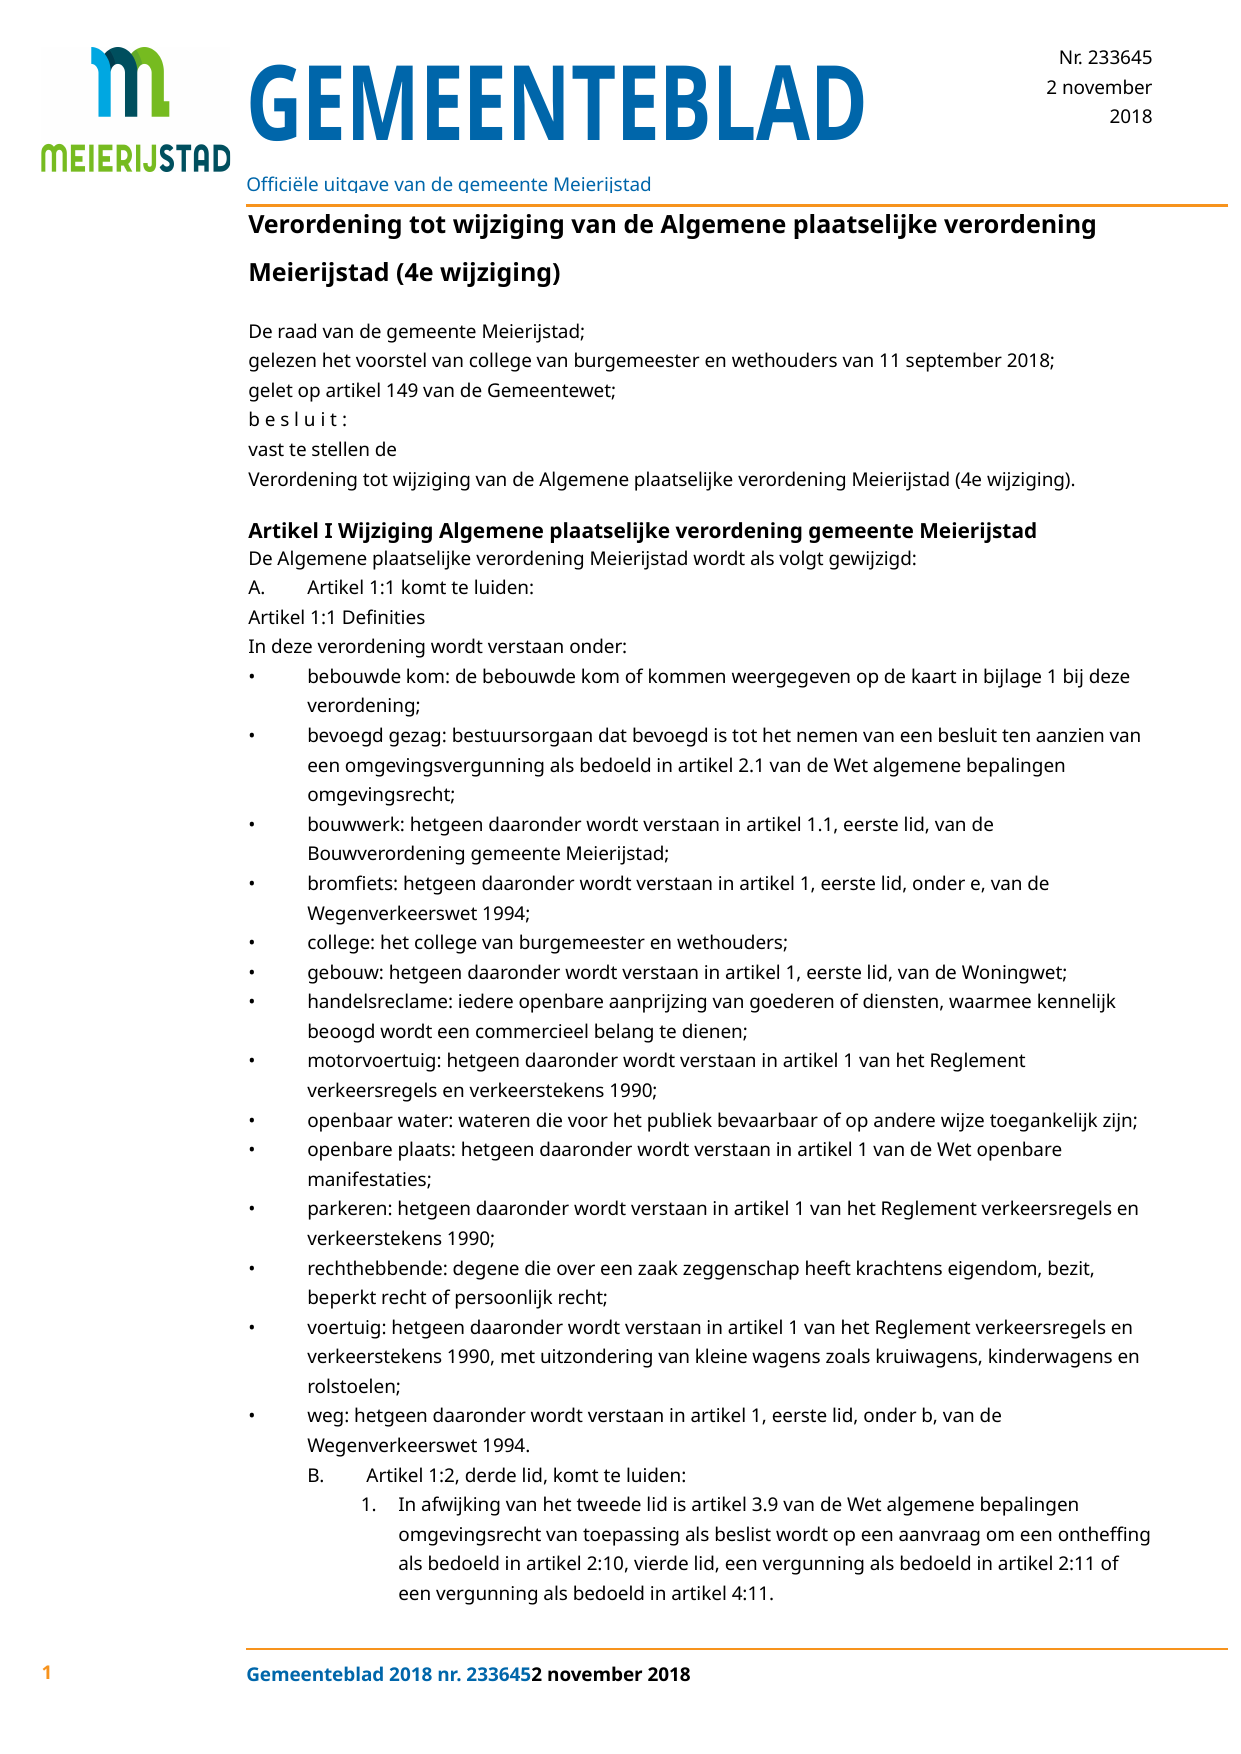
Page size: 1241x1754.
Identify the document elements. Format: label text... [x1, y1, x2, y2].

text Artikel 1:1 Definities [248, 604, 1152, 629]
list handelsreclame: iedere openbare aanprijzing van goederen of diensten, waarmee kennelijk beoogd wordt een commercieel belang te dienen; [248, 988, 1152, 1044]
list openbare plaats: hetgeen daaronder wordt verstaan in artikel 1 van de Wet openbare manifestaties; [248, 1136, 1152, 1192]
list parkeren: hetgeen daaronder wordt verstaan in artikel 1 van het Reglement verkeersregels en verkeerstekens 1990; [248, 1196, 1152, 1251]
list bouwwerk: hetgeen daaronder wordt verstaan in artikel 1.1, eerste lid, van de Bouwverordening gemeente Meierijstad; [248, 811, 1152, 866]
list bebouwde kom: de bebouwde kom of kommen weergegeven op de kaart in bijlage 1 bij deze verordening; [248, 663, 1152, 718]
text In deze verordening wordt verstaan onder: [248, 633, 1152, 659]
text Artikel I Wijziging Algemene plaatselijke verordening gemeente Meierijstad [248, 516, 1152, 545]
text b e s l u i t : [248, 407, 1152, 432]
list gebouw: hetgeen daaronder wordt verstaan in artikel 1, eerste lid, van de Woningwet; [248, 959, 1152, 984]
text De Algemene plaatselijke verordening Meierijstad wordt als volgt gewijzigd: [248, 545, 1152, 570]
list Artikel 1:2, derde lid, komt te luiden: [307, 1462, 1152, 1487]
list In afwijking van het tweede lid is artikel 3.9 van de Wet algemene bepalingen omgevingsrecht van toepassing als beslist wordt op een aanvraag om een ontheffing als bedoeld in artikel 2:10, vierde lid, een vergunning als bedoeld in artikel 2:11 of een vergunning als bedoeld in artikel 4:11. [361, 1491, 1152, 1606]
list openbaar water: wateren die voor het publiek bevaarbaar of op andere wijze toegankelijk zijn; [248, 1107, 1152, 1132]
list voertuig: hetgeen daaronder wordt verstaan in artikel 1 van het Reglement verkeersregels en verkeerstekens 1990, met uitzondering van kleine wagens zoals kruiwagens, kinderwagens en rolstoelen; [248, 1314, 1152, 1399]
list weg: hetgeen daaronder wordt verstaan in artikel 1, eerste lid, onder b, van de Wegenverkeerswet 1994. [248, 1403, 1152, 1458]
list Artikel 1:1 komt te luiden: [248, 574, 1152, 600]
text gelet op artikel 149 van de Gemeentewet; [248, 377, 1152, 403]
list college: het college van burgemeester en wethouders; [248, 929, 1152, 955]
text gelezen het voorstel van college van burgemeester en wethouders van 11 september 2018; [248, 347, 1152, 373]
list rechthebbende: degene die over een zaak zeggenschap heeft krachtens eigendom, bezit, beperkt recht of persoonlijk recht; [248, 1255, 1152, 1310]
list motorvoertuig: hetgeen daaronder wordt verstaan in artikel 1 van het Reglement verkeersregels en verkeerstekens 1990; [248, 1048, 1152, 1103]
picture [41, 47, 231, 172]
text Verordening tot wijziging van de Algemene plaatselijke verordening Meierijstad (4e wijziging) [248, 207, 1152, 288]
list bromfiets: hetgeen daaronder wordt verstaan in artikel 1, eerste lid, onder e, van de Wegenverkeerswet 1994; [248, 870, 1152, 925]
text vast te stellen de [248, 436, 1152, 462]
list bevoegd gezag: bestuursorgaan dat bevoegd is tot het nemen van een besluit ten aanzien van een omgevingsvergunning als bedoeld in artikel 2.1 van de Wet algemene bepalingen omgevingsrecht; [248, 722, 1152, 807]
text De raad van de gemeente Meierijstad; [248, 318, 1152, 344]
text Verordening tot wijziging van de Algemene plaatselijke verordening Meierijstad (4e wijziging). [248, 466, 1152, 492]
